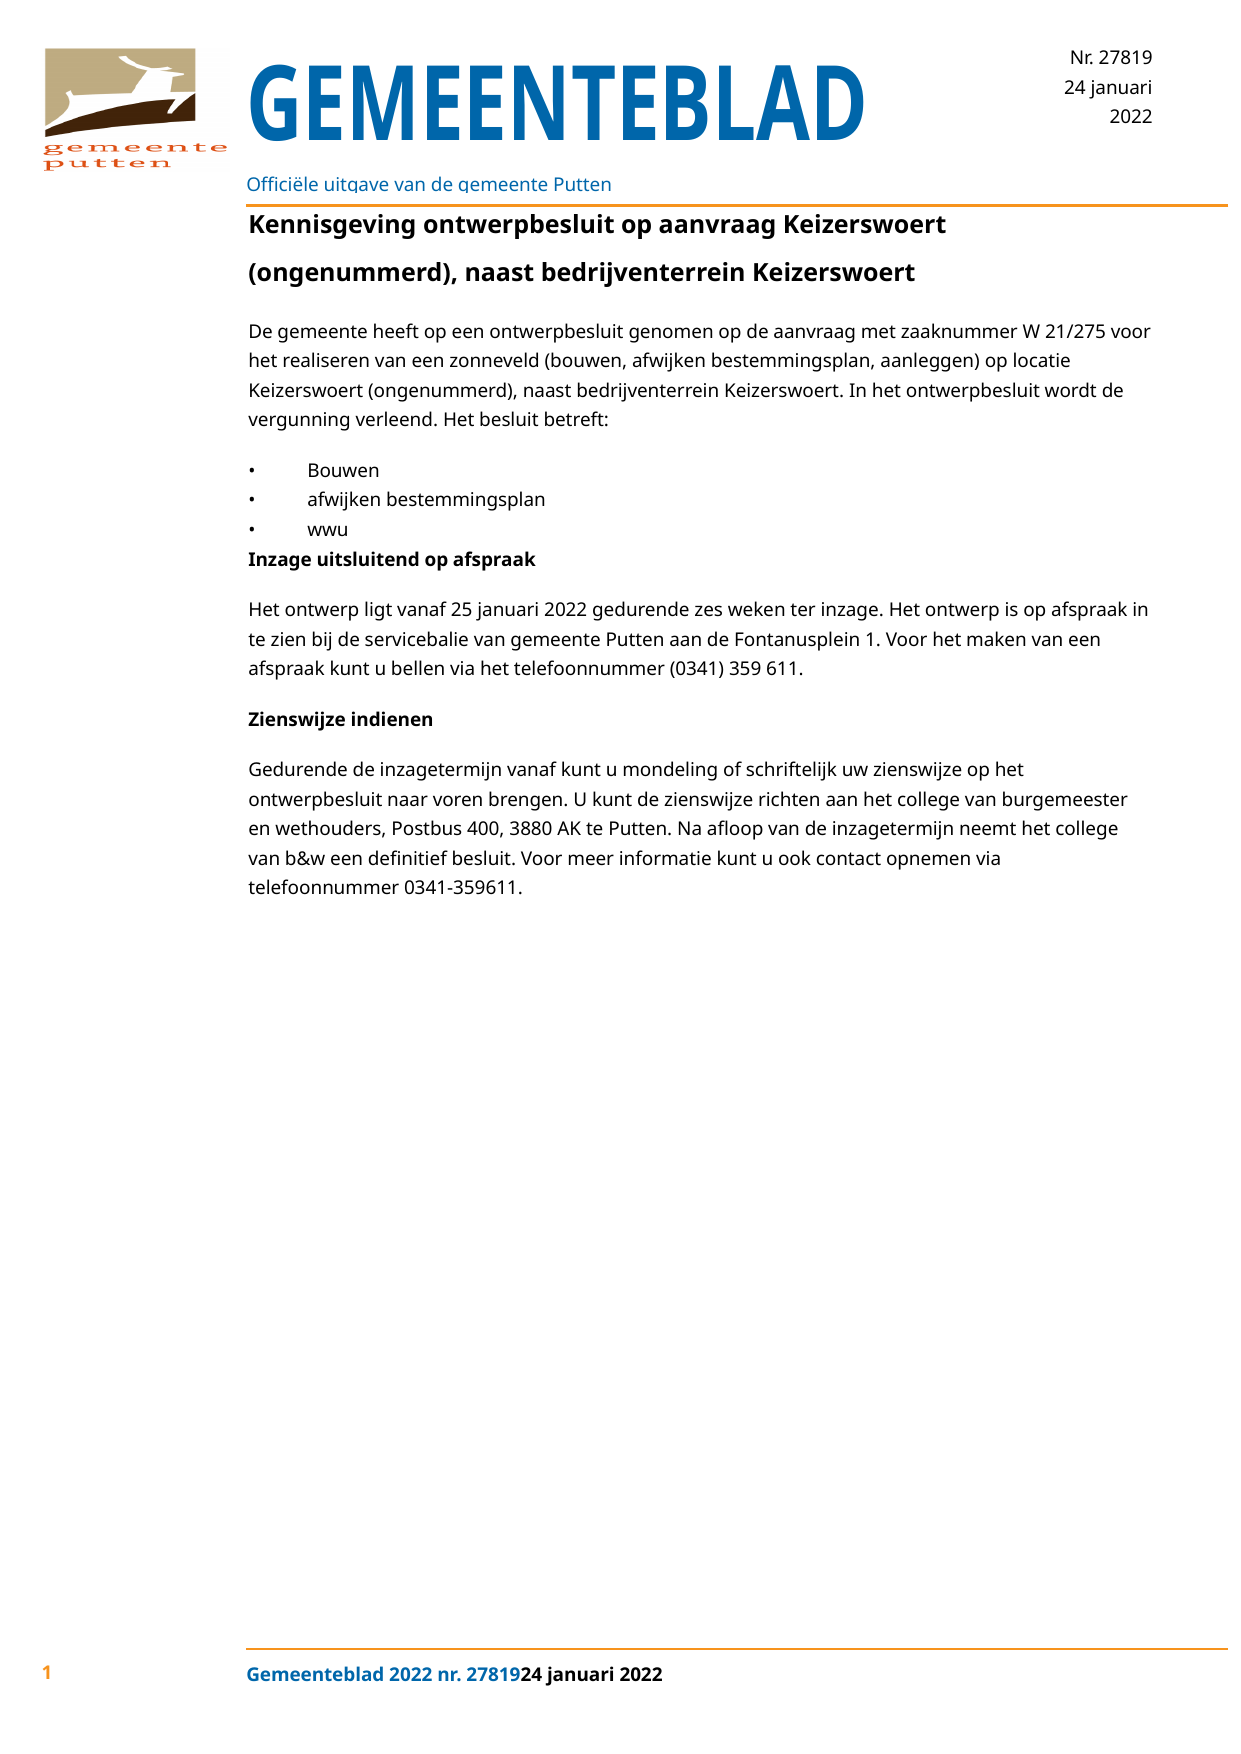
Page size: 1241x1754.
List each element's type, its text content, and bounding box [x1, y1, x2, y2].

text Kennisgeving ontwerpbesluit op aanvraag Keizerswoert (ongenummerd), naast bedrijventerrein Keizerswoert [248, 207, 1152, 288]
list wwu [248, 516, 1152, 542]
text Het ontwerp ligt vanaf 25 januari 2022 gedurende zes weken ter inzage. Het ontwerp is op afspraak in te zien bij de servicebalie van gemeente Putten aan de Fontanusplein 1. Voor het maken van een afspraak kunt u bellen via het telefoonnummer (0341) 359 611. [248, 596, 1152, 681]
text Gedurende de inzagetermijn vanaf kunt u mondeling of schriftelijk uw zienswijze op het ontwerpbesluit naar voren brengen. U kunt de zienswijze richten aan het college van burgemeester en wethouders, Postbus 400, 3880 AK te Putten. Na afloop van de inzagetermijn neemt het college van b&w een definitief besluit. Voor meer informatie kunt u ook contact opnemen via telefoonnummer 0341-359611. [248, 756, 1152, 900]
list Bouwen [248, 457, 1152, 483]
text Inzage uitsluitend op afspraak [248, 546, 1152, 572]
text Zienswijze indienen [248, 706, 1152, 732]
list afwijken bestemmingsplan [248, 487, 1152, 512]
picture [41, 47, 231, 172]
text De gemeente heeft op een ontwerpbesluit genomen op de aanvraag met zaaknummer W 21/275 voor het realiseren van een zonneveld (bouwen, afwijken bestemmingsplan, aanleggen) op locatie Keizerswoert (ongenummerd), naast bedrijventerrein Keizerswoert. In het ontwerpbesluit wordt de vergunning verleend. Het besluit betreft: [248, 318, 1152, 432]
